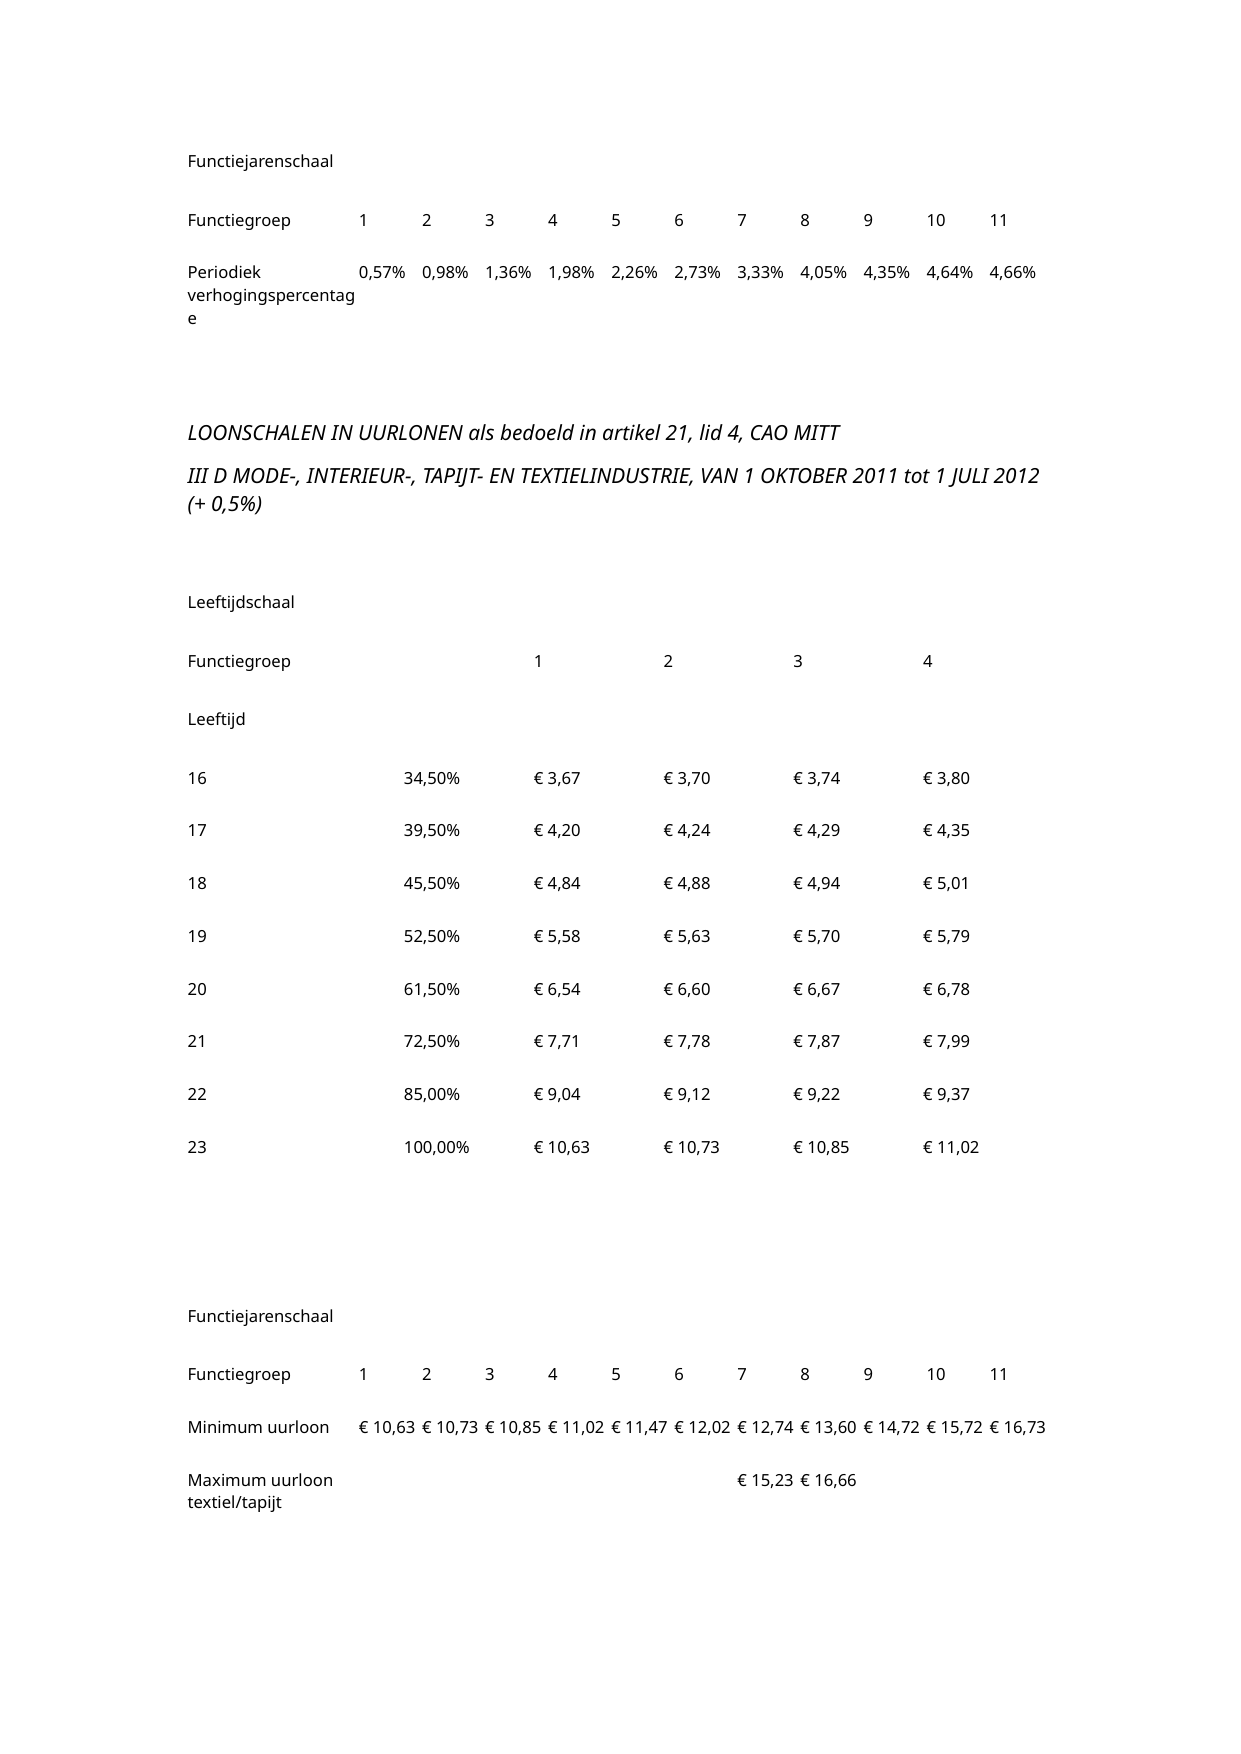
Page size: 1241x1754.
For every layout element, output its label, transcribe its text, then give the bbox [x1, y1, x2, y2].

table_cell € 10,85 [485, 1415, 548, 1468]
table_cell 9 [863, 1363, 926, 1415]
table_cell € 7,87 [793, 1030, 923, 1082]
table_cell [923, 708, 1053, 766]
table_cell € 10,63 [534, 1135, 663, 1188]
table_header [989, 1304, 1053, 1363]
table_cell € 10,73 [422, 1415, 485, 1468]
table_cell 4 [548, 209, 611, 261]
table_cell 5 [611, 1363, 674, 1415]
table_cell € 10,63 [359, 1415, 422, 1468]
table_cell 61,50% [404, 977, 533, 1030]
text LOONSCHALEN IN UURLONEN als bedoeld in artikel 21, lid 4, CAO MITT [187, 418, 1053, 446]
table_cell [422, 1468, 485, 1543]
table_cell [674, 1468, 737, 1543]
table_cell € 10,85 [793, 1135, 923, 1188]
table_cell [485, 1468, 548, 1543]
table_cell € 16,66 [800, 1468, 863, 1543]
table_cell € 5,63 [663, 924, 793, 977]
table_header [611, 1304, 674, 1363]
table_cell 1 [359, 209, 422, 261]
table_cell Minimum uurloon [188, 1415, 359, 1468]
table_cell 4,64% [926, 261, 989, 359]
table_cell 11 [989, 1363, 1053, 1415]
table_header [737, 150, 800, 208]
table_cell 100,00% [404, 1135, 533, 1188]
table_cell 21 [188, 1030, 404, 1082]
table_cell 45,50% [404, 872, 533, 924]
table_cell 39,50% [404, 819, 533, 872]
table_header Leeftijdschaal [188, 591, 404, 649]
table_cell [793, 708, 923, 766]
table_header [923, 591, 1053, 649]
table_cell [548, 1468, 611, 1543]
table_cell € 3,74 [793, 766, 923, 819]
table_cell 7 [737, 209, 800, 261]
table_cell Maximum uurloon textiel/tapijt [188, 1468, 359, 1543]
table_cell Periodiek verhogingspercentage [188, 261, 359, 359]
table_cell Functiegroep [188, 209, 359, 261]
table_header [663, 591, 793, 649]
table_header [863, 1304, 926, 1363]
table_cell € 4,94 [793, 872, 923, 924]
table_cell 3 [793, 649, 923, 708]
table_cell € 15,23 [737, 1468, 800, 1543]
table_cell 3,33% [737, 261, 800, 359]
table_cell 2,26% [611, 261, 674, 359]
table_cell 20 [188, 977, 404, 1030]
table_header [793, 591, 923, 649]
table_header [359, 1304, 422, 1363]
table_cell € 3,67 [534, 766, 663, 819]
table_cell € 12,02 [674, 1415, 737, 1468]
table_cell 23 [188, 1135, 404, 1188]
table_cell 4 [923, 649, 1053, 708]
table_cell 4,35% [863, 261, 926, 359]
table_cell € 3,80 [923, 766, 1053, 819]
table_cell 7 [737, 1363, 800, 1415]
table_cell [863, 1468, 926, 1543]
text III D MODE-, INTERIEUR-, TAPIJT- EN TEXTIELINDUSTRIE, VAN 1 OKTOBER 2011 tot 1 JULI 2012 (+ 0,5%) [187, 461, 1053, 518]
table_cell 4,66% [989, 261, 1053, 359]
table_header [548, 150, 611, 208]
table_cell € 7,99 [923, 1030, 1053, 1082]
table_cell € 5,01 [923, 872, 1053, 924]
table_header [863, 150, 926, 208]
table_cell [534, 708, 663, 766]
table_cell 17 [188, 819, 404, 872]
table_cell 1,36% [485, 261, 548, 359]
table_cell € 4,84 [534, 872, 663, 924]
table_cell € 12,74 [737, 1415, 800, 1468]
table_cell € 7,78 [663, 1030, 793, 1082]
table_cell 2 [422, 1363, 485, 1415]
table_cell 16 [188, 766, 404, 819]
table_cell € 6,67 [793, 977, 923, 1030]
table_cell Leeftijd [188, 708, 404, 766]
table_cell 1,98% [548, 261, 611, 359]
table_cell € 6,54 [534, 977, 663, 1030]
table_header [674, 150, 737, 208]
table_cell € 11,02 [548, 1415, 611, 1468]
table_cell € 9,04 [534, 1083, 663, 1135]
table_cell € 13,60 [800, 1415, 863, 1468]
table_cell € 5,58 [534, 924, 663, 977]
table_header [926, 1304, 989, 1363]
table_cell € 10,73 [663, 1135, 793, 1188]
table_cell € 9,37 [923, 1083, 1053, 1135]
table_header [359, 150, 422, 208]
table_cell 2,73% [674, 261, 737, 359]
table_header [800, 150, 863, 208]
table_header [422, 150, 485, 208]
table_cell 1 [359, 1363, 422, 1415]
table_header [737, 1304, 800, 1363]
table_header Functiejarenschaal [188, 150, 359, 208]
table_cell 2 [422, 209, 485, 261]
table_header Functiejarenschaal [188, 1304, 359, 1363]
table_header [674, 1304, 737, 1363]
table_cell € 15,72 [926, 1415, 989, 1468]
table_cell € 9,12 [663, 1083, 793, 1135]
table_cell 52,50% [404, 924, 533, 977]
table_cell 1 [534, 649, 663, 708]
table_header [534, 591, 663, 649]
table_cell 2 [663, 649, 793, 708]
table_cell [359, 1468, 422, 1543]
table_cell 18 [188, 872, 404, 924]
table_cell € 3,70 [663, 766, 793, 819]
table_cell € 9,22 [793, 1083, 923, 1135]
table_header [800, 1304, 863, 1363]
table_cell € 5,79 [923, 924, 1053, 977]
table_cell 22 [188, 1083, 404, 1135]
table_cell € 4,88 [663, 872, 793, 924]
table_cell 0,98% [422, 261, 485, 359]
table_cell € 16,73 [989, 1415, 1053, 1468]
table_header [926, 150, 989, 208]
table_header [485, 150, 548, 208]
table_cell 9 [863, 209, 926, 261]
table_header [611, 150, 674, 208]
table_cell € 6,60 [663, 977, 793, 1030]
table_cell 19 [188, 924, 404, 977]
table_cell [989, 1468, 1053, 1543]
table_cell € 7,71 [534, 1030, 663, 1082]
table_header [485, 1304, 548, 1363]
table_cell € 6,78 [923, 977, 1053, 1030]
table_cell [404, 649, 533, 708]
table_cell € 14,72 [863, 1415, 926, 1468]
table_cell Functiegroep [188, 649, 404, 708]
table_cell € 4,29 [793, 819, 923, 872]
table_cell 5 [611, 209, 674, 261]
table_cell € 11,47 [611, 1415, 674, 1468]
table_cell € 4,20 [534, 819, 663, 872]
table_cell 10 [926, 1363, 989, 1415]
table_cell [404, 708, 533, 766]
table_header [548, 1304, 611, 1363]
table_cell 6 [674, 209, 737, 261]
table_cell 34,50% [404, 766, 533, 819]
table_cell 4,05% [800, 261, 863, 359]
table_cell 8 [800, 209, 863, 261]
table_cell 8 [800, 1363, 863, 1415]
table_cell 6 [674, 1363, 737, 1415]
table_cell 0,57% [359, 261, 422, 359]
table_cell [926, 1468, 989, 1543]
table_cell 3 [485, 1363, 548, 1415]
table_header [989, 150, 1053, 208]
table_cell [611, 1468, 674, 1543]
table_cell 4 [548, 1363, 611, 1415]
table_cell € 4,24 [663, 819, 793, 872]
table_cell € 11,02 [923, 1135, 1053, 1188]
table_cell 3 [485, 209, 548, 261]
table_header [404, 591, 533, 649]
table_cell 72,50% [404, 1030, 533, 1082]
table_header [422, 1304, 485, 1363]
table_cell € 4,35 [923, 819, 1053, 872]
table_cell 11 [989, 209, 1053, 261]
table_cell Functiegroep [188, 1363, 359, 1415]
table_cell [663, 708, 793, 766]
table_cell € 5,70 [793, 924, 923, 977]
table_cell 85,00% [404, 1083, 533, 1135]
table_cell 10 [926, 209, 989, 261]
